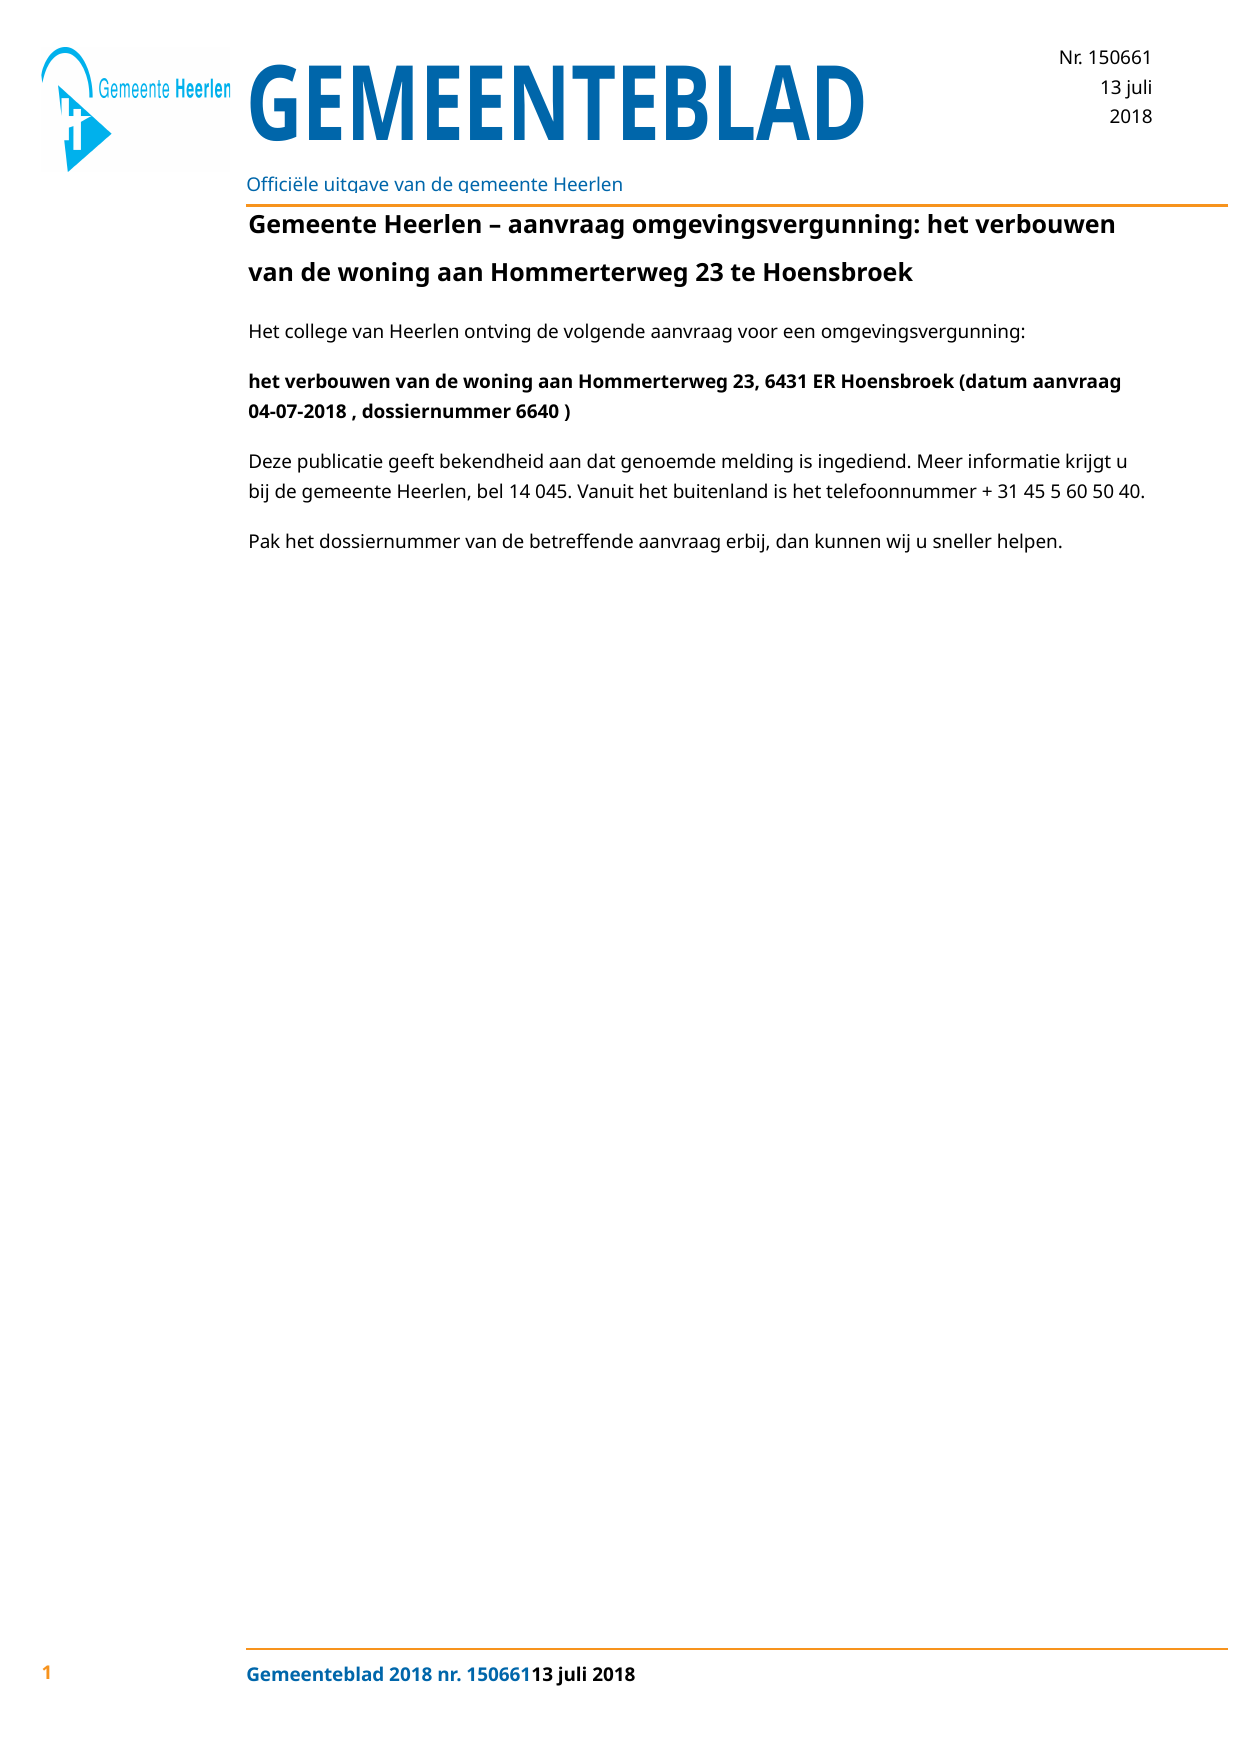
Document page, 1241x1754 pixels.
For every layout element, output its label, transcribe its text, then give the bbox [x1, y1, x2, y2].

picture [41, 47, 58, 70]
text Gemeente Heerlen – aanvraag omgevingsvergunning: het verbouwen van de woning aan Hommerterweg 23 te Hoensbroek [248, 207, 1152, 288]
text Het college van Heerlen ontving de volgende aanvraag voor een omgevingsvergunning: [248, 318, 1152, 344]
text Pak het dossiernummer van de betreffende aanvraag erbij, dan kunnen wij u sneller helpen. [248, 528, 1152, 554]
text Deze publicatie geeft bekendheid aan dat genoemde melding is ingediend. Meer informatie krijgt u bij de gemeente Heerlen, bel 14 045. Vanuit het buitenland is het telefoonnummer + 31 45 5 60 50 40. [248, 448, 1152, 504]
picture [41, 47, 231, 172]
text het verbouwen van de woning aan Hommerterweg 23, 6431 ER Hoensbroek (datum aanvraag 04-07-2018 , dossiernummer 6640 ) [248, 368, 1152, 424]
